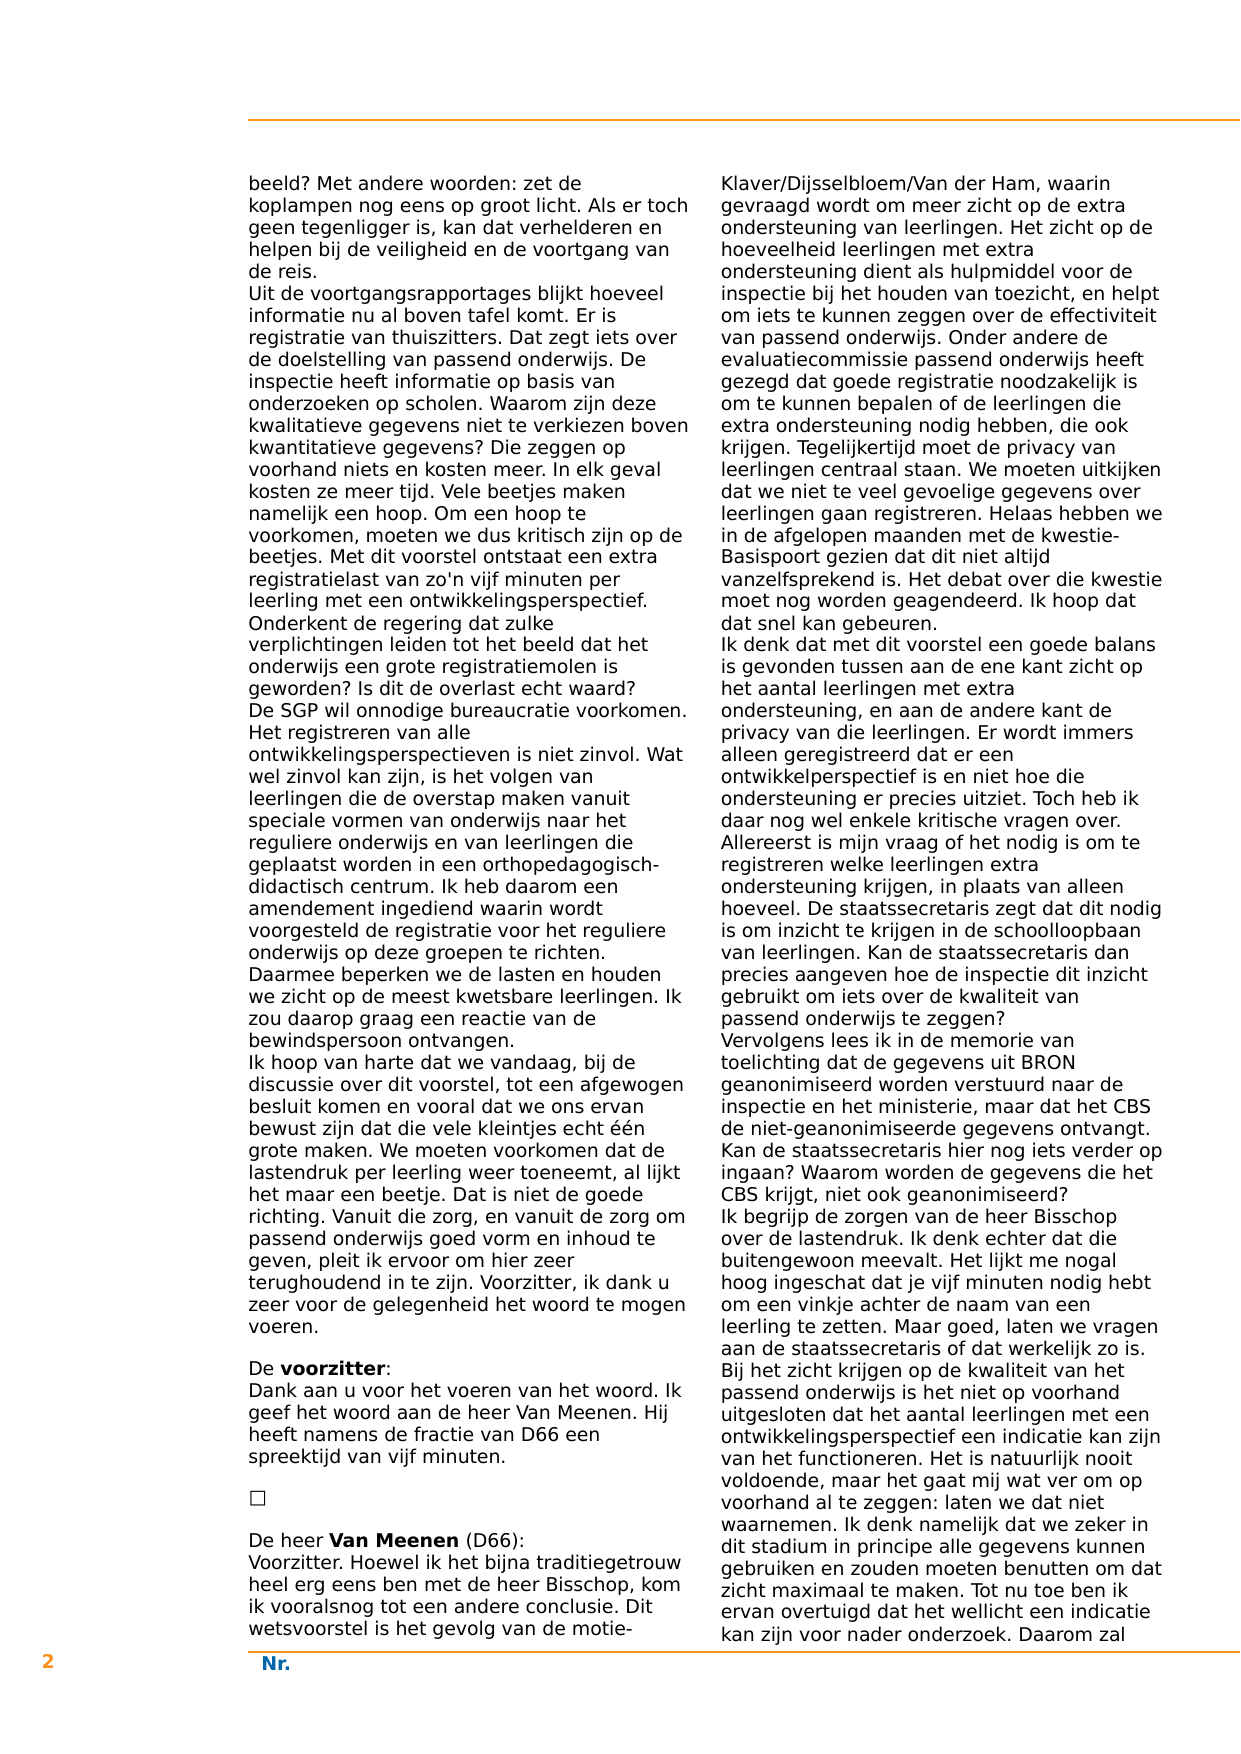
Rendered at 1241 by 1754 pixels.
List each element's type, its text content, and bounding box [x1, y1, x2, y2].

text Klaver/Dijsselbloem/Van der Ham, waarin gevraagd wordt om meer zicht op de extra ondersteuning van leerlingen. Het zicht op de hoeveelheid leerlingen met extra ondersteuning dient als hulpmiddel voor de inspectie bij het houden van toezicht, en helpt om iets te kunnen zeggen over de effectiviteit van passend onderwijs. Onder andere de evaluatiecommissie passend onderwijs heeft gezegd dat goede registratie noodzakelijk is om te kunnen bepalen of de leerlingen die extra ondersteuning nodig hebben, die ook krijgen. Tegelijkertijd moet de privacy van leerlingen centraal staan. We moeten uitkijken dat we niet te veel gevoelige gegevens over leerlingen gaan registreren. Helaas hebben we in de afgelopen maanden met de kwestie-Basispoort gezien dat dit niet altijd vanzelfsprekend is. Het debat over die kwestie moet nog worden geagendeerd. Ik hoop dat dat snel kan gebeuren. [721, 173, 1163, 634]
text Dank aan u voor het voeren van het woord. Ik geef het woord aan de heer Van Meenen. Hij heeft namens de fractie van D66 een spreektijd van vijf minuten. [248, 1380, 691, 1468]
text De voorzitter: [248, 1358, 691, 1380]
text De heer Van Meenen (D66): [248, 1529, 691, 1552]
text Ik begrijp de zorgen van de heer Bisschop over de lastendruk. Ik denk echter dat die buitengewoon meevalt. Het lijkt me nogal hoog ingeschat dat je vijf minuten nodig hebt om een vinkje achter de naam van een leerling te zetten. Maar goed, laten we vragen aan de staatssecretaris of dat werkelijk zo is. [721, 1206, 1163, 1360]
text Uit de voortgangsrapportages blijkt hoeveel informatie nu al boven tafel komt. Er is registratie van thuiszitters. Dat zegt iets over de doelstelling van passend onderwijs. De inspectie heeft informatie op basis van onderzoeken op scholen. Waarom zijn deze kwalitatieve gegevens niet te verkiezen boven kwantitatieve gegevens? Die zeggen op voorhand niets en kosten meer. In elk geval kosten ze meer tijd. Vele beetjes maken namelijk een hoop. Om een hoop te voorkomen, moeten we dus kritisch zijn op de beetjes. Met dit voorstel ontstaat een extra registratielast van zo'n vijf minuten per leerling met een ontwikkelingsperspectief. Onderkent de regering dat zulke verplichtingen leiden tot het beeld dat het onderwijs een grote registratiemolen is geworden? Is dit de overlast echt waard? [248, 283, 691, 700]
text Ik hoop van harte dat we vandaag, bij de discussie over dit voorstel, tot een afgewogen besluit komen en vooral dat we ons ervan bewust zijn dat die vele kleintjes echt één grote maken. We moeten voorkomen dat de lastendruk per leerling weer toeneemt, al lijkt het maar een beetje. Dat is niet de goede richting. Vanuit die zorg, en vanuit de zorg om passend onderwijs goed vorm en inhoud te geven, pleit ik ervoor om hier zeer terughoudend in te zijn. Voorzitter, ik dank u zeer voor de gelegenheid het woord te mogen voeren. [248, 1052, 691, 1338]
text Vervolgens lees ik in de memorie van toelichting dat de gegevens uit BRON geanonimiseerd worden verstuurd naar de inspectie en het ministerie, maar dat het CBS de niet-geanonimiseerde gegevens ontvangt. Kan de staatssecretaris hier nog iets verder op ingaan? Waarom worden de gegevens die het CBS krijgt, niet ook geanonimiseerd? [721, 1030, 1163, 1206]
text De SGP wil onnodige bureaucratie voorkomen. Het registreren van alle ontwikkelingsperspectieven is niet zinvol. Wat wel zinvol kan zijn, is het volgen van leerlingen die de overstap maken vanuit speciale vormen van onderwijs naar het reguliere onderwijs en van leerlingen die geplaatst worden in een orthopedagogisch-didactisch centrum. Ik heb daarom een amendement ingediend waarin wordt voorgesteld de registratie voor het reguliere onderwijs op deze groepen te richten. Daarmee beperken we de lasten en houden we zicht op de meest kwetsbare leerlingen. Ik zou daarop graag een reactie van de bewindspersoon ontvangen. [248, 700, 691, 1052]
text ⬜ [248, 1488, 691, 1509]
text Voorzitter. Hoewel ik het bijna traditiegetrouw heel erg eens ben met de heer Bisschop, kom ik vooralsnog tot een andere conclusie. Dit wetsvoorstel is het gevolg van de motie- [248, 1552, 691, 1639]
text beeld? Met andere woorden: zet de koplampen nog eens op groot licht. Als er toch geen tegenligger is, kan dat verhelderen en helpen bij de veiligheid en de voortgang van de reis. [248, 173, 691, 283]
text Ik denk dat met dit voorstel een goede balans is gevonden tussen aan de ene kant zicht op het aantal leerlingen met extra ondersteuning, en aan de andere kant de privacy van die leerlingen. Er wordt immers alleen geregistreerd dat er een ontwikkelperspectief is en niet hoe die ondersteuning er precies uitziet. Toch heb ik daar nog wel enkele kritische vragen over. Allereerst is mijn vraag of het nodig is om te registreren welke leerlingen extra ondersteuning krijgen, in plaats van alleen hoeveel. De staatssecretaris zegt dat dit nodig is om inzicht te krijgen in de schoolloopbaan van leerlingen. Kan de staatssecretaris dan precies aangeven hoe de inspectie dit inzicht gebruikt om iets over de kwaliteit van passend onderwijs te zeggen? [721, 634, 1163, 1030]
text Bij het zicht krijgen op de kwaliteit van het passend onderwijs is het niet op voorhand uitgesloten dat het aantal leerlingen met een ontwikkelingsperspectief een indicatie kan zijn van het functioneren. Het is natuurlijk nooit voldoende, maar het gaat mij wat ver om op voorhand al te zeggen: laten we dat niet waarnemen. Ik denk namelijk dat we zeker in dit stadium in principe alle gegevens kunnen gebruiken en zouden moeten benutten om dat zicht maximaal te maken. Tot nu toe ben ik ervan overtuigd dat het wellicht een indicatie kan zijn voor nader onderzoek. Daarom zal [721, 1360, 1163, 1645]
